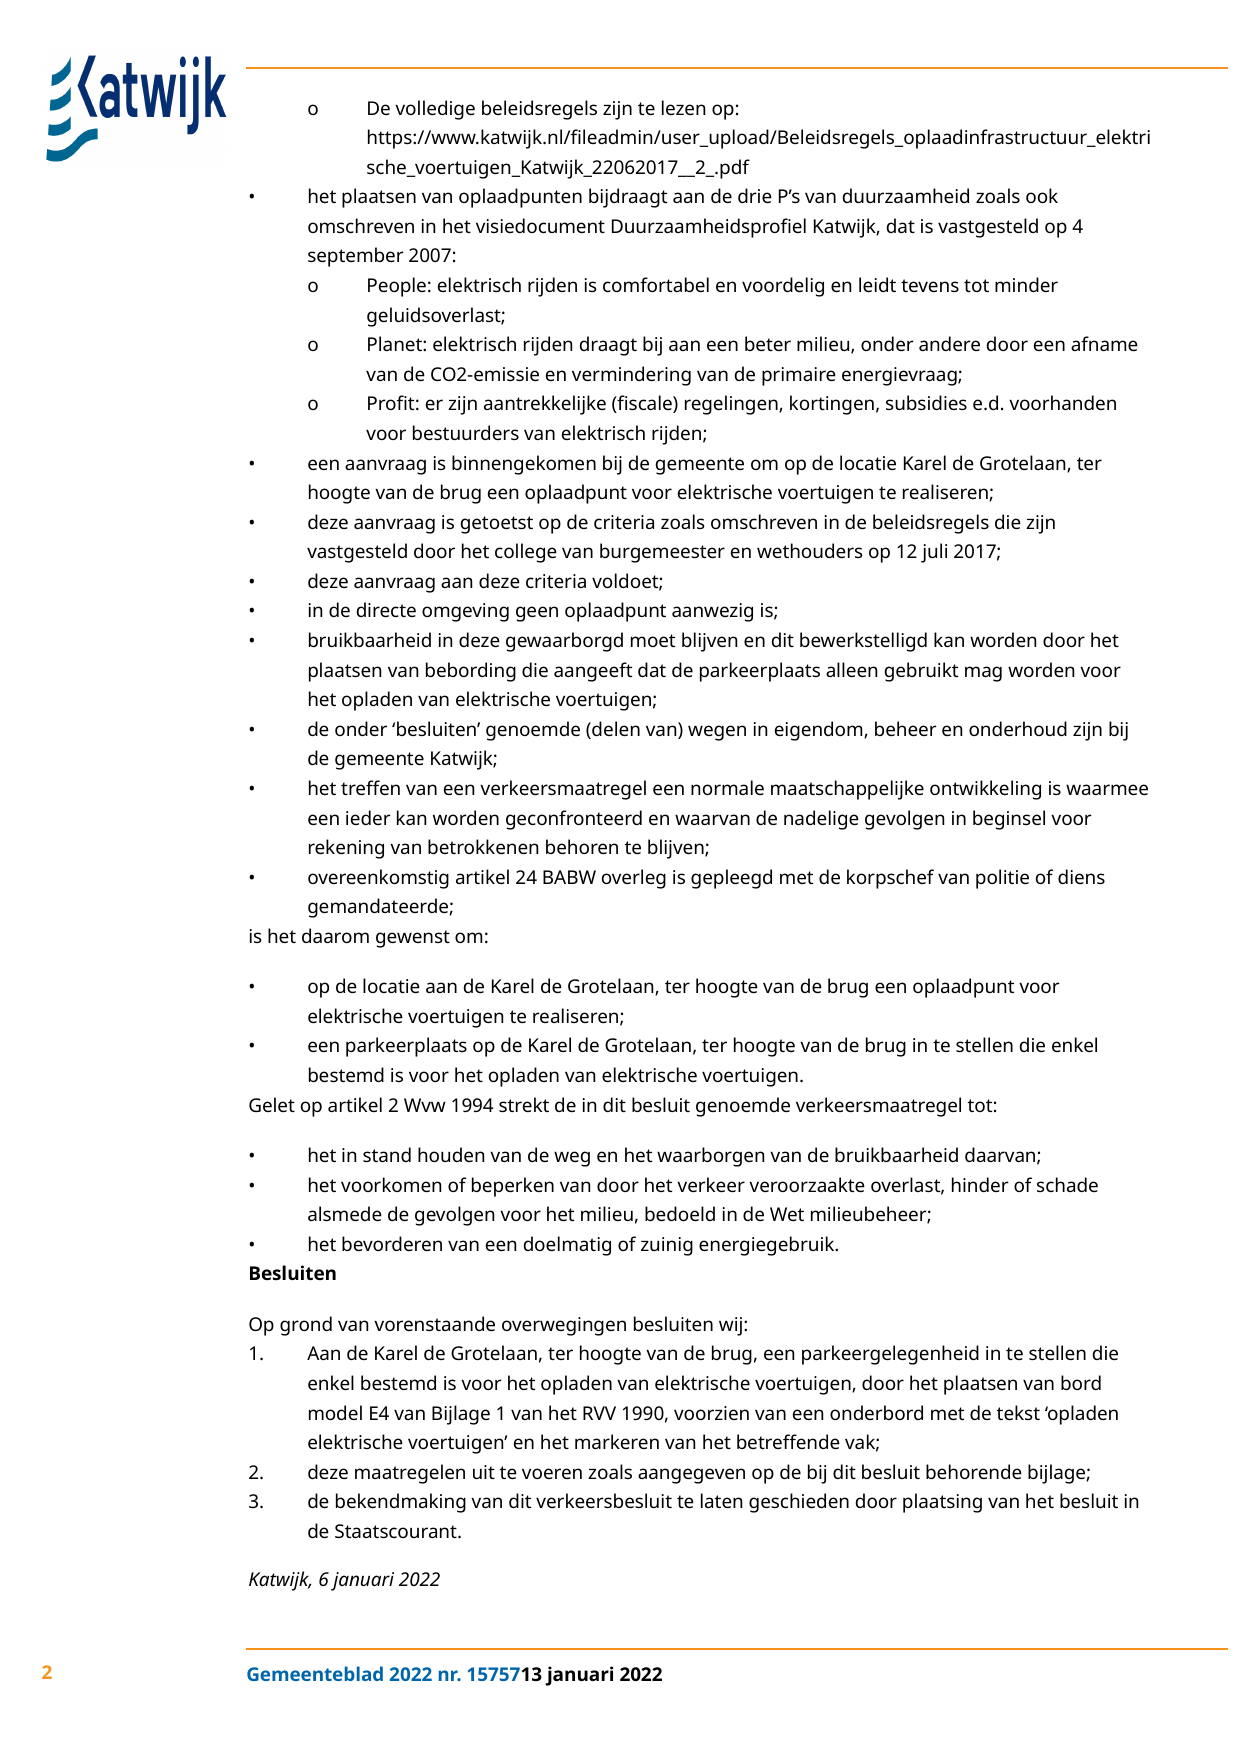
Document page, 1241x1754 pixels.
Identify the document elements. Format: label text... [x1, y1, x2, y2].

text Katwijk, 6 januari 2022 [248, 1566, 1152, 1592]
list het bevorderen van een doelmatig of zuinig energiegebruik. [248, 1231, 1152, 1257]
list Planet: elektrisch rijden draagt bij aan een beter milieu, onder andere door een afname van de CO2-emissie en vermindering van de primaire energievraag; [307, 331, 1152, 387]
text Gelet op artikel 2 Wvw 1994 strekt de in dit besluit genoemde verkeersmaatregel tot: [248, 1092, 1152, 1118]
list de bekendmaking van dit verkeersbesluit te laten geschieden door plaatsing van het besluit in de Staatscourant. [248, 1488, 1152, 1544]
list in de directe omgeving geen oplaadpunt aanwezig is; [248, 598, 1152, 623]
picture [41, 47, 231, 172]
list overeenkomstig artikel 24 BABW overleg is gepleegd met de korpschef van politie of diens gemandateerde; [248, 864, 1152, 919]
text is het daarom gewenst om: [248, 923, 1152, 949]
list deze maatregelen uit te voeren zoals aangegeven op de bij dit besluit behorende bijlage; [248, 1459, 1152, 1485]
list het treffen van een verkeersmaatregel een normale maatschappelijke ontwikkeling is waarmee een ieder kan worden geconfronteerd en waarvan de nadelige gevolgen in beginsel voor rekening van betrokkenen behoren te blijven; [248, 775, 1152, 860]
list De volledige beleidsregels zijn te lezen op: https://www.katwijk.nl/fileadmin/user_upload/Beleidsregels_oplaadinfrastructuur_elektrische_voertuigen_Katwijk_22062017__2_.pdf [307, 95, 1152, 180]
list People: elektrisch rijden is comfortabel en voordelig en leidt tevens tot minder geluidsoverlast; [307, 272, 1152, 328]
list deze aanvraag is getoetst op de criteria zoals omschreven in de beleidsregels die zijn vastgesteld door het college van burgemeester en wethouders op 12 juli 2017; [248, 509, 1152, 564]
list het in stand houden van de weg en het waarborgen van de bruikbaarheid daarvan; [248, 1142, 1152, 1168]
list het plaatsen van oplaadpunten bijdraagt aan de drie P’s van duurzaamheid zoals ook omschreven in het visiedocument Duurzaamheidsprofiel Katwijk, dat is vastgesteld op 4 september 2007: [248, 183, 1152, 268]
list een parkeerplaats op de Karel de Grotelaan, ter hoogte van de brug in te stellen die enkel bestemd is voor het opladen van elektrische voertuigen. [248, 1033, 1152, 1088]
list Profit: er zijn aantrekkelijke (fiscale) regelingen, kortingen, subsidies e.d. voorhanden voor bestuurders van elektrisch rijden; [307, 391, 1152, 446]
list deze aanvraag aan deze criteria voldoet; [248, 568, 1152, 594]
text Besluiten [248, 1261, 1152, 1286]
list Aan de Karel de Grotelaan, ter hoogte van de brug, een parkeergelegenheid in te stellen die enkel bestemd is voor het opladen van elektrische voertuigen, door het plaatsen van bord model E4 van Bijlage 1 van het RVV 1990, voorzien van een onderbord met de tekst ‘opladen elektrische voertuigen’ en het markeren van het betreffende vak; [248, 1341, 1152, 1455]
list bruikbaarheid in deze gewaarborgd moet blijven en dit bewerkstelligd kan worden door het plaatsen van bebording die aangeeft dat de parkeerplaats alleen gebruikt mag worden voor het opladen van elektrische voertuigen; [248, 627, 1152, 712]
list het voorkomen of beperken van door het verkeer veroorzaakte overlast, hinder of schade alsmede de gevolgen voor het milieu, bedoeld in de Wet milieubeheer; [248, 1172, 1152, 1227]
text Op grond van vorenstaande overwegingen besluiten wij: [248, 1311, 1152, 1337]
list de onder ‘besluiten’ genoemde (delen van) wegen in eigendom, beheer en onderhoud zijn bij de gemeente Katwijk; [248, 716, 1152, 771]
list een aanvraag is binnengekomen bij de gemeente om op de locatie Karel de Grotelaan, ter hoogte van de brug een oplaadpunt voor elektrische voertuigen te realiseren; [248, 450, 1152, 505]
list op de locatie aan de Karel de Grotelaan, ter hoogte van de brug een oplaadpunt voor elektrische voertuigen te realiseren; [248, 973, 1152, 1029]
